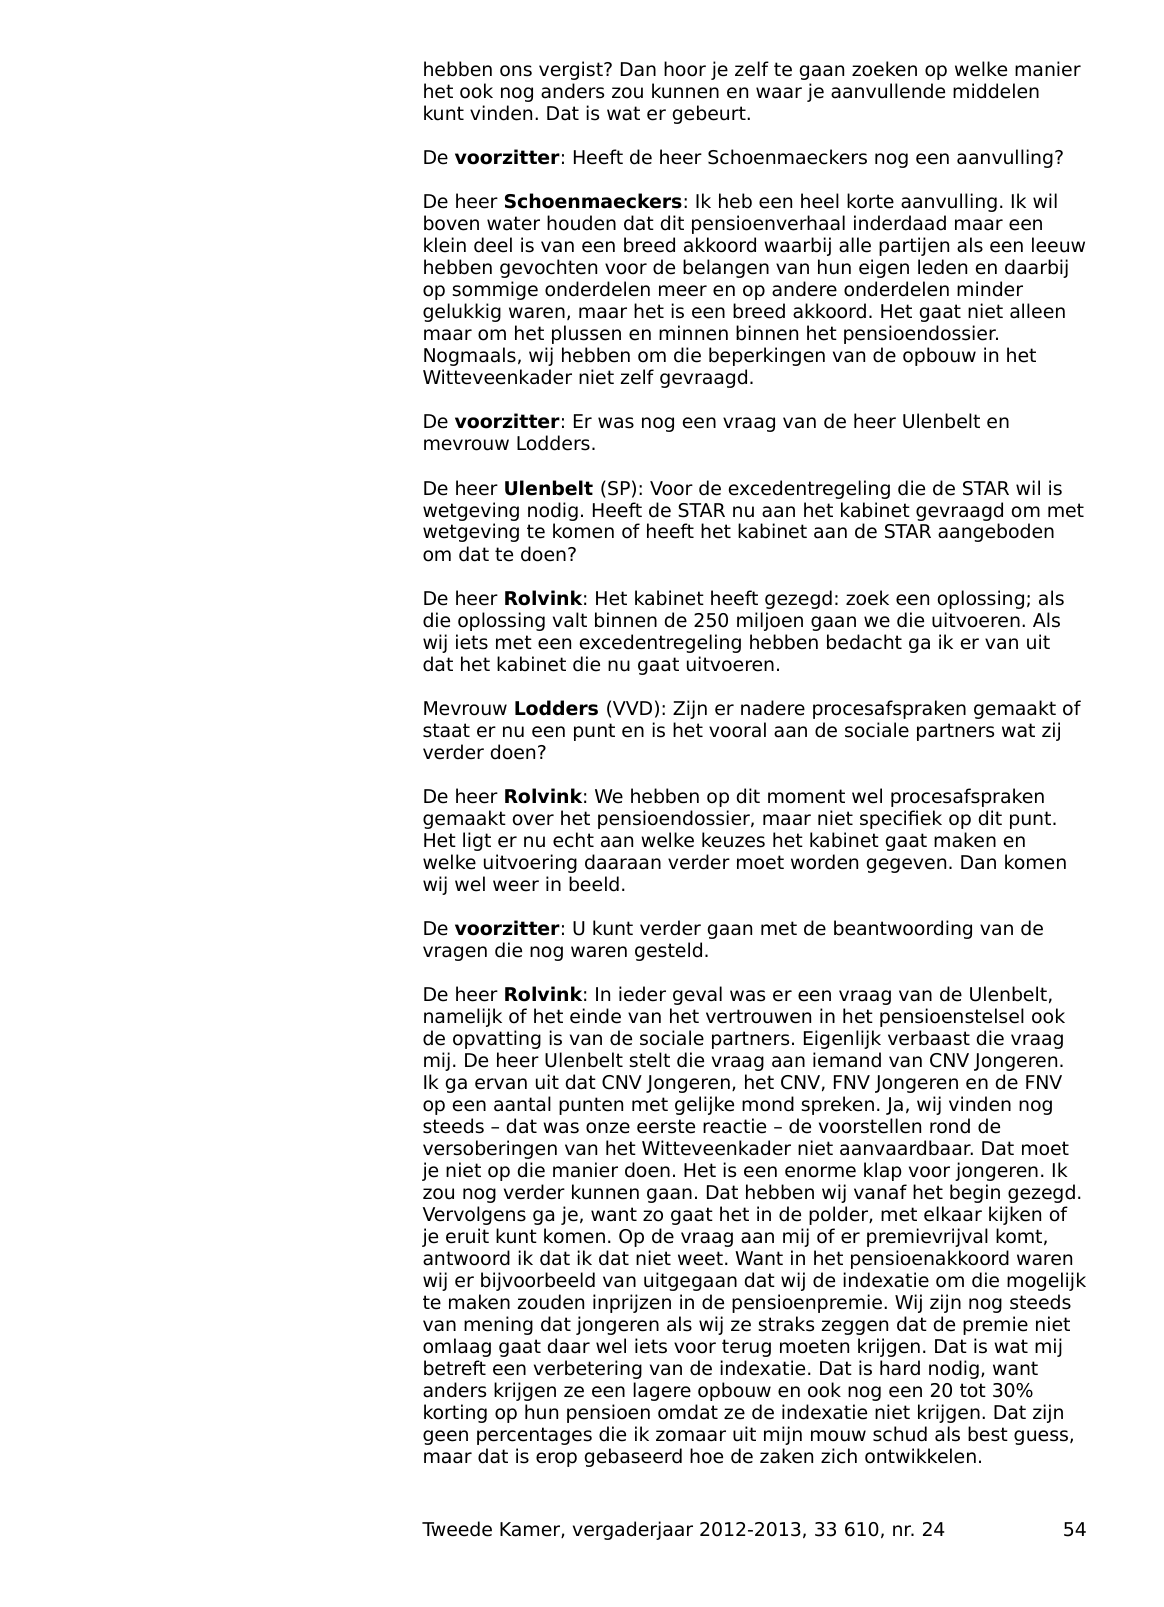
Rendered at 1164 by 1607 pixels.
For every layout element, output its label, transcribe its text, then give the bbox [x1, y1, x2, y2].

text Mevrouw Lodders (VVD): Zijn er nadere procesafspraken gemaakt of staat er nu een punt en is het vooral aan de sociale partners wat zij verder doen? [422, 698, 1087, 764]
text De voorzitter: U kunt verder gaan met de beantwoording van de vragen die nog waren gesteld. [422, 918, 1087, 962]
text De heer Rolvink: We hebben op dit moment wel procesafspraken gemaakt over het pensioendossier, maar niet specifiek op dit punt. Het ligt er nu echt aan welke keuzes het kabinet gaat maken en welke uitvoering daaraan verder moet worden gegeven. Dan komen wij wel weer in beeld. [422, 786, 1087, 896]
text hebben ons vergist? Dan hoor je zelf te gaan zoeken op welke manier het ook nog anders zou kunnen en waar je aanvullende middelen kunt vinden. Dat is wat er gebeurt. [422, 59, 1087, 125]
text De heer Schoenmaeckers: Ik heb een heel korte aanvulling. Ik wil boven water houden dat dit pensioenverhaal inderdaad maar een klein deel is van een breed akkoord waarbij alle partijen als een leeuw hebben gevochten voor de belangen van hun eigen leden en daarbij op sommige onderdelen meer en op andere onderdelen minder gelukkig waren, maar het is een breed akkoord. Het gaat niet alleen maar om het plussen en minnen binnen het pensioendossier. Nogmaals, wij hebben om die beperkingen van de opbouw in het Witteveenkader niet zelf gevraagd. [422, 191, 1087, 389]
text De voorzitter: Er was nog een vraag van de heer Ulenbelt en mevrouw Lodders. [422, 411, 1087, 455]
text De voorzitter: Heeft de heer Schoenmaeckers nog een aanvulling? [422, 147, 1087, 169]
text De heer Rolvink: In ieder geval was er een vraag van de Ulenbelt, namelijk of het einde van het vertrouwen in het pensioenstelsel ook de opvatting is van de sociale partners. Eigenlijk verbaast die vraag mij. De heer Ulenbelt stelt die vraag aan iemand van CNV Jongeren. Ik ga ervan uit dat CNV Jongeren, het CNV, FNV Jongeren en de FNV op een aantal punten met gelijke mond spreken. Ja, wij vinden nog steeds – dat was onze eerste reactie – de voorstellen rond de versoberingen van het Witteveenkader niet aanvaardbaar. Dat moet je niet op die manier doen. Het is een enorme klap voor jongeren. Ik zou nog verder kunnen gaan. Dat hebben wij vanaf het begin gezegd. Vervolgens ga je, want zo gaat het in de polder, met elkaar kijken of je eruit kunt komen. Op de vraag aan mij of er premievrijval komt, antwoord ik dat ik dat niet weet. Want in het pensioenakkoord waren wij er bijvoorbeeld van uitgegaan dat wij de indexatie om die mogelijk te maken zouden inprijzen in de pensioenpremie. Wij zijn nog steeds van mening dat jongeren als wij ze straks zeggen dat de premie niet omlaag gaat daar wel iets voor terug moeten krijgen. Dat is wat mij betreft een verbetering van de indexatie. Dat is hard nodig, want anders krijgen ze een lagere opbouw en ook nog een 20 tot 30% korting op hun pensioen omdat ze de indexatie niet krijgen. Dat zijn geen percentages die ik zomaar uit mijn mouw schud als best guess, maar dat is erop gebaseerd hoe de zaken zich ontwikkelen. [422, 984, 1087, 1468]
text De heer Rolvink: Het kabinet heeft gezegd: zoek een oplossing; als die oplossing valt binnen de 250 miljoen gaan we die uitvoeren. Als wij iets met een excedentregeling hebben bedacht ga ik er van uit dat het kabinet die nu gaat uitvoeren. [422, 588, 1087, 676]
text De heer Ulenbelt (SP): Voor de excedentregeling die de STAR wil is wetgeving nodig. Heeft de STAR nu aan het kabinet gevraagd om met wetgeving te komen of heeft het kabinet aan de STAR aangeboden om dat te doen? [422, 477, 1087, 565]
